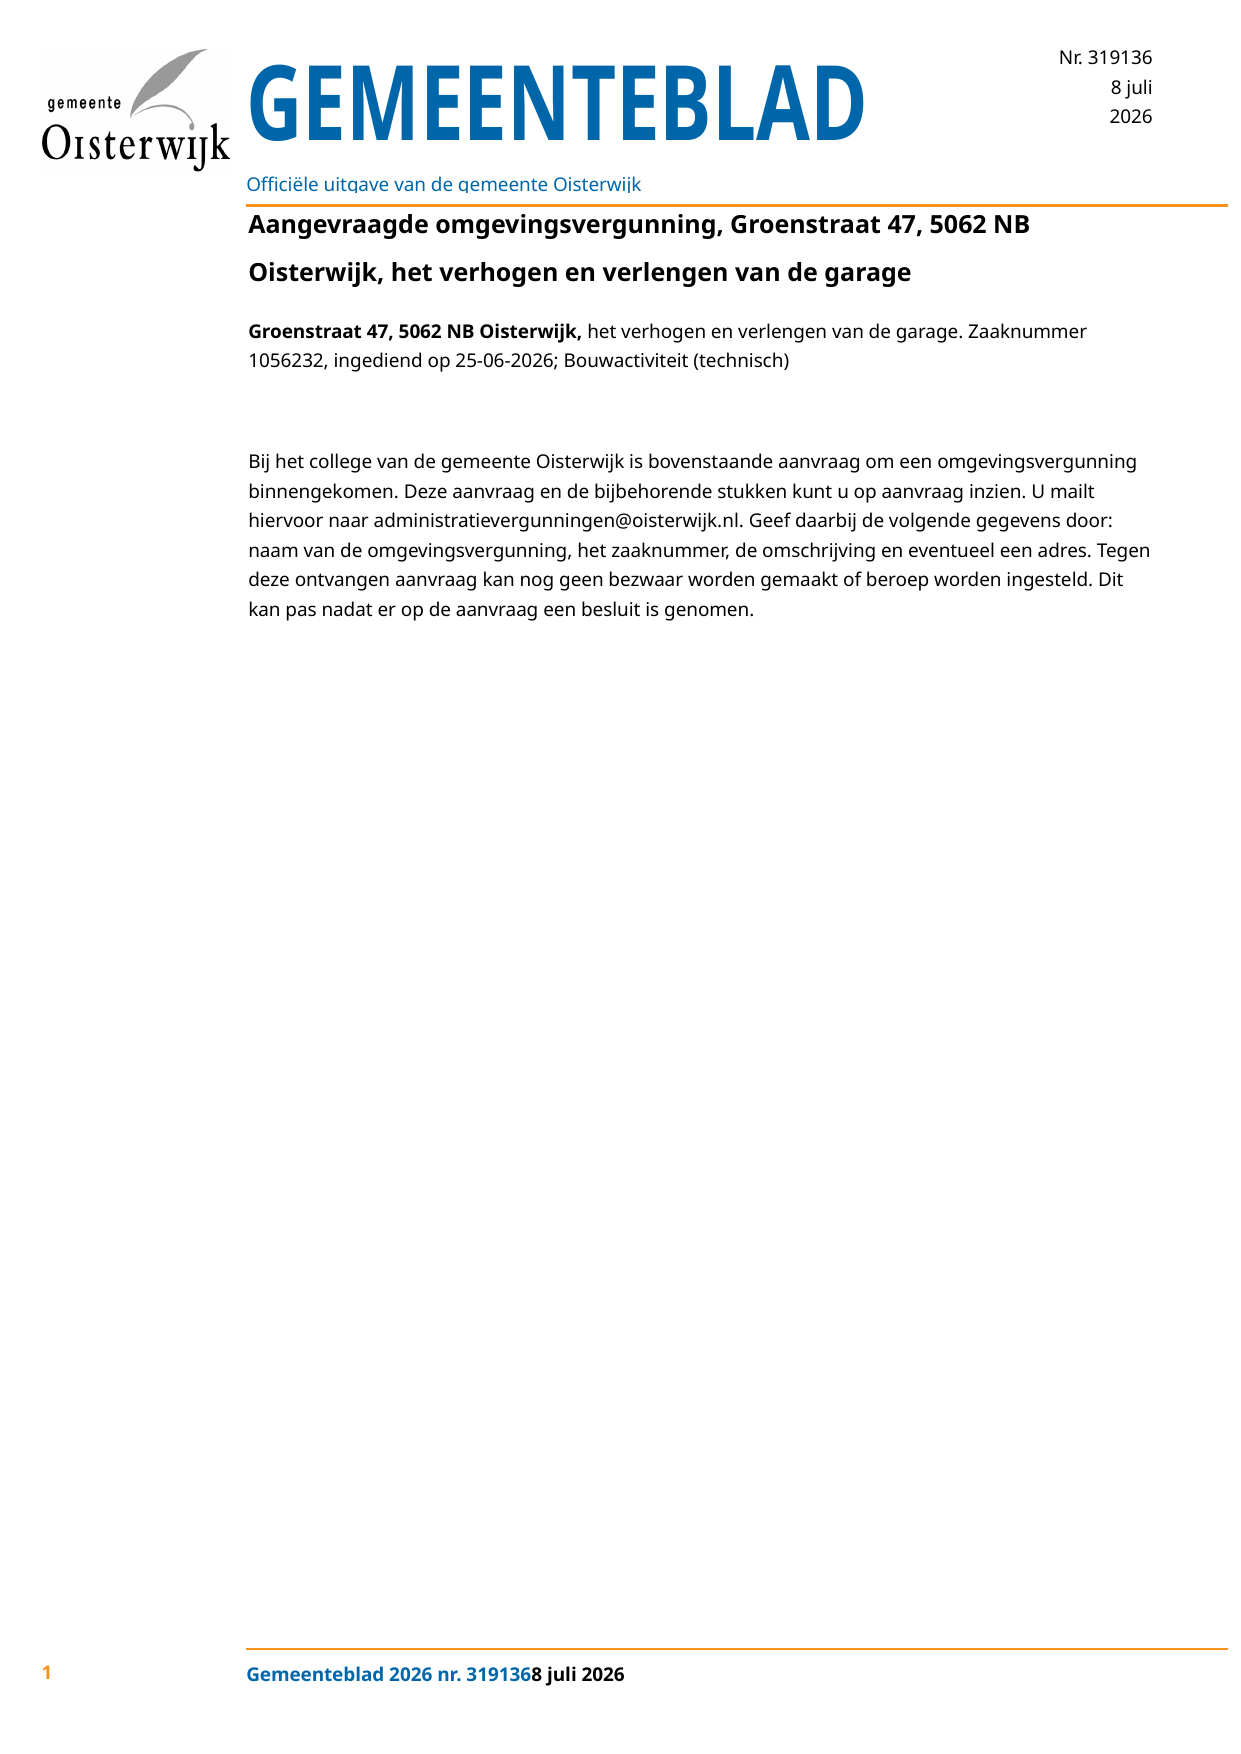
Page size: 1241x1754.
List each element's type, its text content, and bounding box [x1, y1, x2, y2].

text Groenstraat 47, 5062 NB Oisterwijk, het verhogen en verlengen van de garage. Zaaknummer 1056232, ingediend op 25-06-2026; Bouwactiviteit (technisch) [248, 318, 1152, 373]
picture [41, 47, 231, 172]
text Aangevraagde omgevingsvergunning, Groenstraat 47, 5062 NB Oisterwijk, het verhogen en verlengen van de garage [248, 207, 1152, 288]
text Bij het college van de gemeente Oisterwijk is bovenstaande aanvraag om een omgevingsvergunning binnengekomen. Deze aanvraag en de bijbehorende stukken kunt u op aanvraag inzien. U mailt hiervoor naar administratievergunningen@oisterwijk.nl. Geef daarbij de volgende gegevens door: naam van de omgevingsvergunning, het zaaknummer, de omschrijving en eventueel een adres. Tegen deze ontvangen aanvraag kan nog geen bezwaar worden gemaakt of beroep worden ingesteld. Dit kan pas nadat er op de aanvraag een besluit is genomen. [248, 448, 1152, 622]
